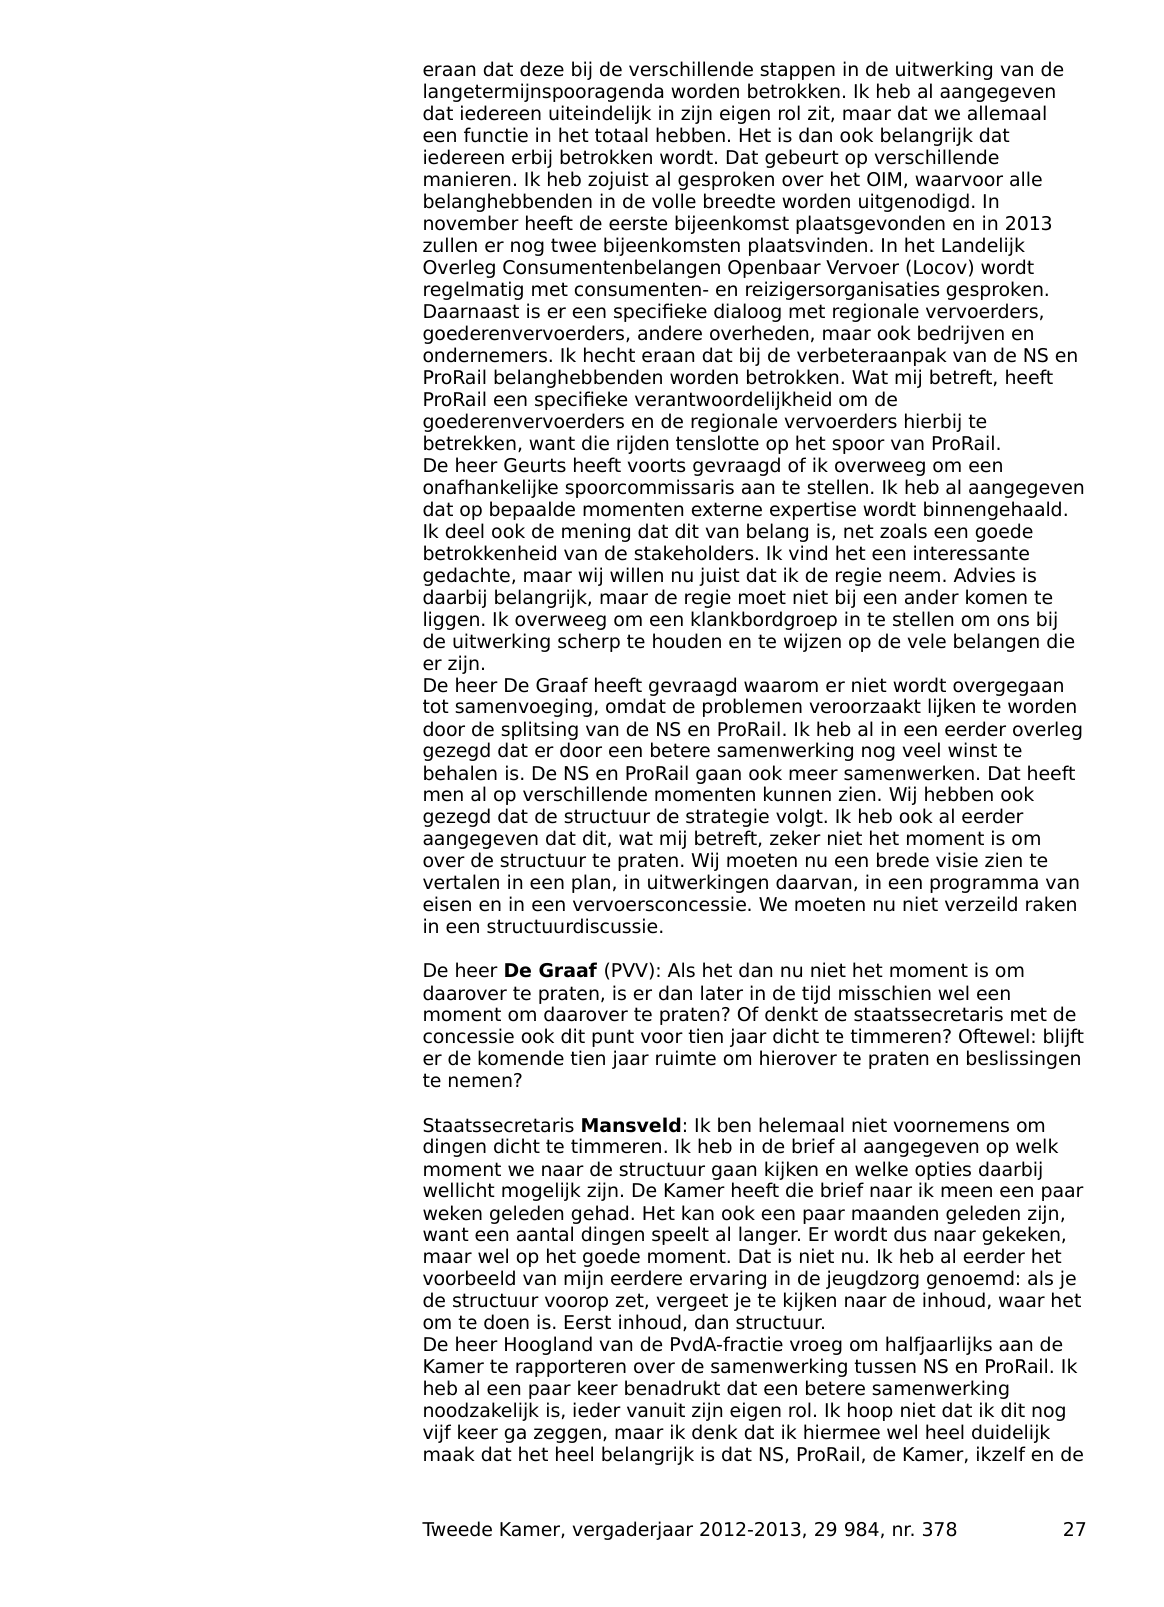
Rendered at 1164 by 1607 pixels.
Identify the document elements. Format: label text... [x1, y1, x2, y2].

text De heer Hoogland van de PvdA-fractie vroeg om halfjaarlijks aan de Kamer te rapporteren over de samenwerking tussen NS en ProRail. Ik heb al een paar keer benadrukt dat een betere samenwerking noodzakelijk is, ieder vanuit zijn eigen rol. Ik hoop niet dat ik dit nog vijf keer ga zeggen, maar ik denk dat ik hiermee wel heel duidelijk maak dat het heel belangrijk is dat NS, ProRail, de Kamer, ikzelf en de [422, 1334, 1087, 1466]
text eraan dat deze bij de verschillende stappen in de uitwerking van de langetermijnspooragenda worden betrokken. Ik heb al aangegeven dat iedereen uiteindelijk in zijn eigen rol zit, maar dat we allemaal een functie in het totaal hebben. Het is dan ook belangrijk dat iedereen erbij betrokken wordt. Dat gebeurt op verschillende manieren. Ik heb zojuist al gesproken over het OIM, waarvoor alle belanghebbenden in de volle breedte worden uitgenodigd. In november heeft de eerste bijeenkomst plaatsgevonden en in 2013 zullen er nog twee bijeenkomsten plaatsvinden. In het Landelijk Overleg Consumentenbelangen Openbaar Vervoer (Locov) wordt regelmatig met consumenten- en reizigersorganisaties gesproken. Daarnaast is er een specifieke dialoog met regionale vervoerders, goederenvervoerders, andere overheden, maar ook bedrijven en ondernemers. Ik hecht eraan dat bij de verbeteraanpak van de NS en ProRail belanghebbenden worden betrokken. Wat mij betreft, heeft ProRail een specifieke verantwoordelijkheid om de goederenvervoerders en de regionale vervoerders hierbij te betrekken, want die rijden tenslotte op het spoor van ProRail. [422, 59, 1087, 455]
text De heer De Graaf (PVV): Als het dan nu niet het moment is om daarover te praten, is er dan later in de tijd misschien wel een moment om daarover te praten? Of denkt de staatssecretaris met de concessie ook dit punt voor tien jaar dicht te timmeren? Oftewel: blijft er de komende tien jaar ruimte om hierover te praten en beslissingen te nemen? [422, 960, 1087, 1092]
text Staatssecretaris Mansveld: Ik ben helemaal niet voornemens om dingen dicht te timmeren. Ik heb in de brief al aangegeven op welk moment we naar de structuur gaan kijken en welke opties daarbij wellicht mogelijk zijn. De Kamer heeft die brief naar ik meen een paar weken geleden gehad. Het kan ook een paar maanden geleden zijn, want een aantal dingen speelt al langer. Er wordt dus naar gekeken, maar wel op het goede moment. Dat is niet nu. Ik heb al eerder het voorbeeld van mijn eerdere ervaring in de jeugdzorg genoemd: als je de structuur voorop zet, vergeet je te kijken naar de inhoud, waar het om te doen is. Eerst inhoud, dan structuur. [422, 1114, 1087, 1334]
text De heer Geurts heeft voorts gevraagd of ik overweeg om een onafhankelijke spoorcommissaris aan te stellen. Ik heb al aangegeven dat op bepaalde momenten externe expertise wordt binnengehaald. Ik deel ook de mening dat dit van belang is, net zoals een goede betrokkenheid van de stakeholders. Ik vind het een interessante gedachte, maar wij willen nu juist dat ik de regie neem. Advies is daarbij belangrijk, maar de regie moet niet bij een ander komen te liggen. Ik overweeg om een klankbordgroep in te stellen om ons bij de uitwerking scherp te houden en te wijzen op de vele belangen die er zijn. [422, 455, 1087, 674]
text De heer De Graaf heeft gevraagd waarom er niet wordt overgegaan tot samenvoeging, omdat de problemen veroorzaakt lijken te worden door de splitsing van de NS en ProRail. Ik heb al in een eerder overleg gezegd dat er door een betere samenwerking nog veel winst te behalen is. De NS en ProRail gaan ook meer samenwerken. Dat heeft men al op verschillende momenten kunnen zien. Wij hebben ook gezegd dat de structuur de strategie volgt. Ik heb ook al eerder aangegeven dat dit, wat mij betreft, zeker niet het moment is om over de structuur te praten. Wij moeten nu een brede visie zien te vertalen in een plan, in uitwerkingen daarvan, in een programma van eisen en in een vervoersconcessie. We moeten nu niet verzeild raken in een structuurdiscussie. [422, 674, 1087, 938]
